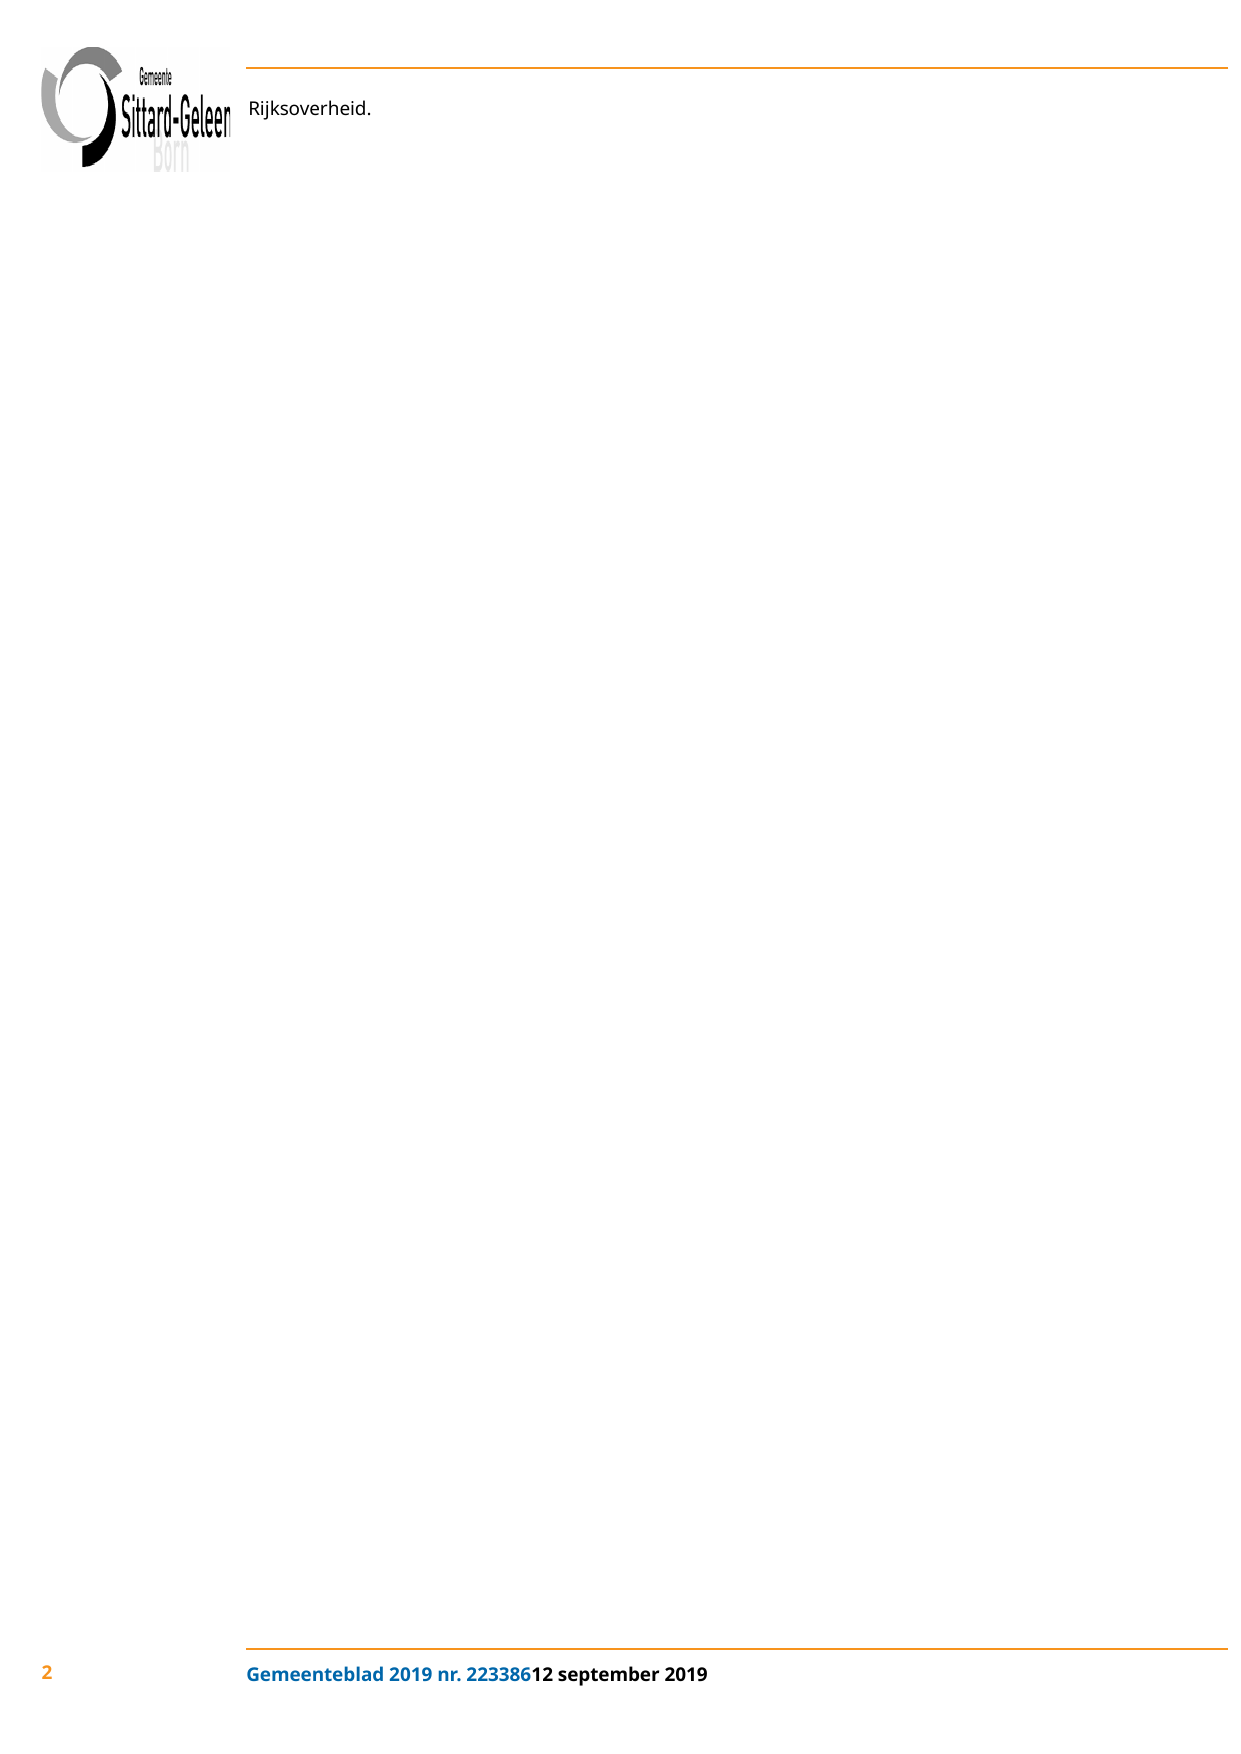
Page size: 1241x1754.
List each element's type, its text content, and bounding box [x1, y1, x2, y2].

text Rijksoverheid. [248, 95, 1152, 121]
picture [41, 47, 231, 172]
